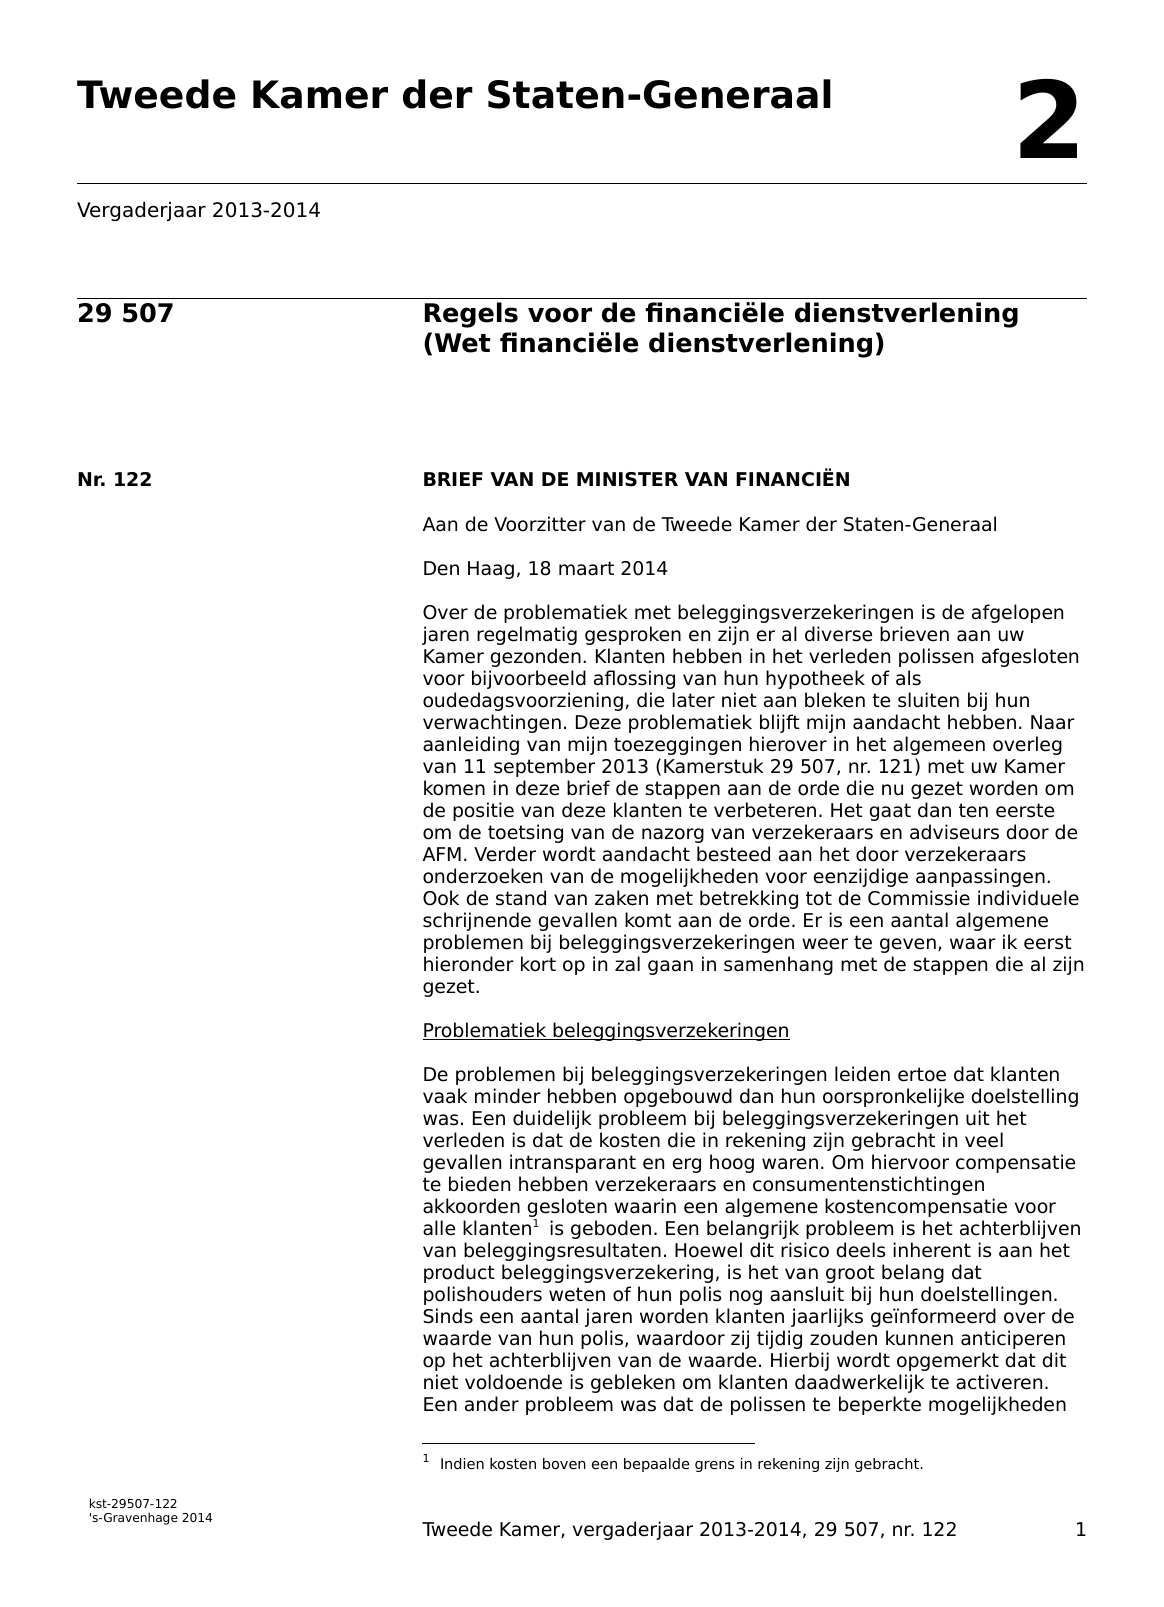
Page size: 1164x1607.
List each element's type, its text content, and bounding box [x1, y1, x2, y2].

text Over de problematiek met beleggingsverzekeringen is de afgelopen jaren regelmatig gesproken en zijn er al diverse brieven aan uw Kamer gezonden. Klanten hebben in het verleden polissen afgesloten voor bijvoorbeeld aflossing van hun hypotheek of als oudedagsvoorziening, die later niet aan bleken te sluiten bij hun verwachtingen. Deze problematiek blijft mijn aandacht hebben. Naar aanleiding van mijn toezeggingen hierover in het algemeen overleg van 11 september 2013 (Kamerstuk 29 507, nr. 121) met uw Kamer komen in deze brief de stappen aan de orde die nu gezet worden om de positie van deze klanten te verbeteren. Het gaat dan ten eerste om de toetsing van de nazorg van verzekeraars en adviseurs door de AFM. Verder wordt aandacht besteed aan het door verzekeraars onderzoeken van de mogelijkheden voor eenzijdige aanpassingen. Ook de stand van zaken met betrekking tot de Commissie individuele schrijnende gevallen komt aan de orde. Er is een aantal algemene problemen bij beleggingsverzekeringen weer te geven, waar ik eerst hieronder kort op in zal gaan in samenhang met de stappen die al zijn gezet. [422, 602, 1087, 997]
subtitle 29 507 Regels voor de financiële dienstverlening (Wet financiële dienstverlening) [77, 299, 1087, 358]
table_header 2 [886, 59, 1087, 183]
text Indien kosten boven een bepaalde grens in rekening zijn gebracht. [422, 1452, 1087, 1474]
text De problemen bij beleggingsverzekeringen leiden ertoe dat klanten vaak minder hebben opgebouwd dan hun oorspronkelijke doelstelling was. Een duidelijk probleem bij beleggingsverzekeringen uit het verleden is dat de kosten die in rekening zijn gebracht in veel gevallen intransparant en erg hoog waren. Om hiervoor compensatie te bieden hebben verzekeraars en consumentenstichtingen akkoorden gesloten waarin een algemene kostencompensatie voor alle klanten is geboden. Een belangrijk probleem is het achterblijven van beleggingsresultaten. Hoewel dit risico deels inherent is aan het product beleggingsverzekering, is het van groot belang dat polishouders weten of hun polis nog aansluit bij hun doelstellingen. Sinds een aantal jaren worden klanten jaarlijks geïnformeerd over de waarde van hun polis, waardoor zij tijdig zouden kunnen anticiperen op het achterblijven van de waarde. Hierbij wordt opgemerkt dat dit niet voldoende is gebleken om klanten daadwerkelijk te activeren. Een ander probleem was dat de polissen te beperkte mogelijkheden [422, 1064, 1087, 1416]
text kst-29507-122 [88, 1497, 323, 1511]
text Den Haag, 18 maart 2014 [422, 558, 1087, 580]
subtitle Problematiek beleggingsverzekeringen [422, 1020, 1087, 1042]
text 's-Gravenhage 2014 [88, 1511, 323, 1525]
table_cell Vergaderjaar 2013-2014 [77, 184, 1087, 298]
table_header Tweede Kamer der Staten-Generaal [77, 59, 886, 183]
text Aan de Voorzitter van de Tweede Kamer der Staten-Generaal [422, 513, 1087, 536]
subtitle Nr. 122 BRIEF VAN DE MINISTER VAN FINANCIËN [77, 469, 1087, 491]
